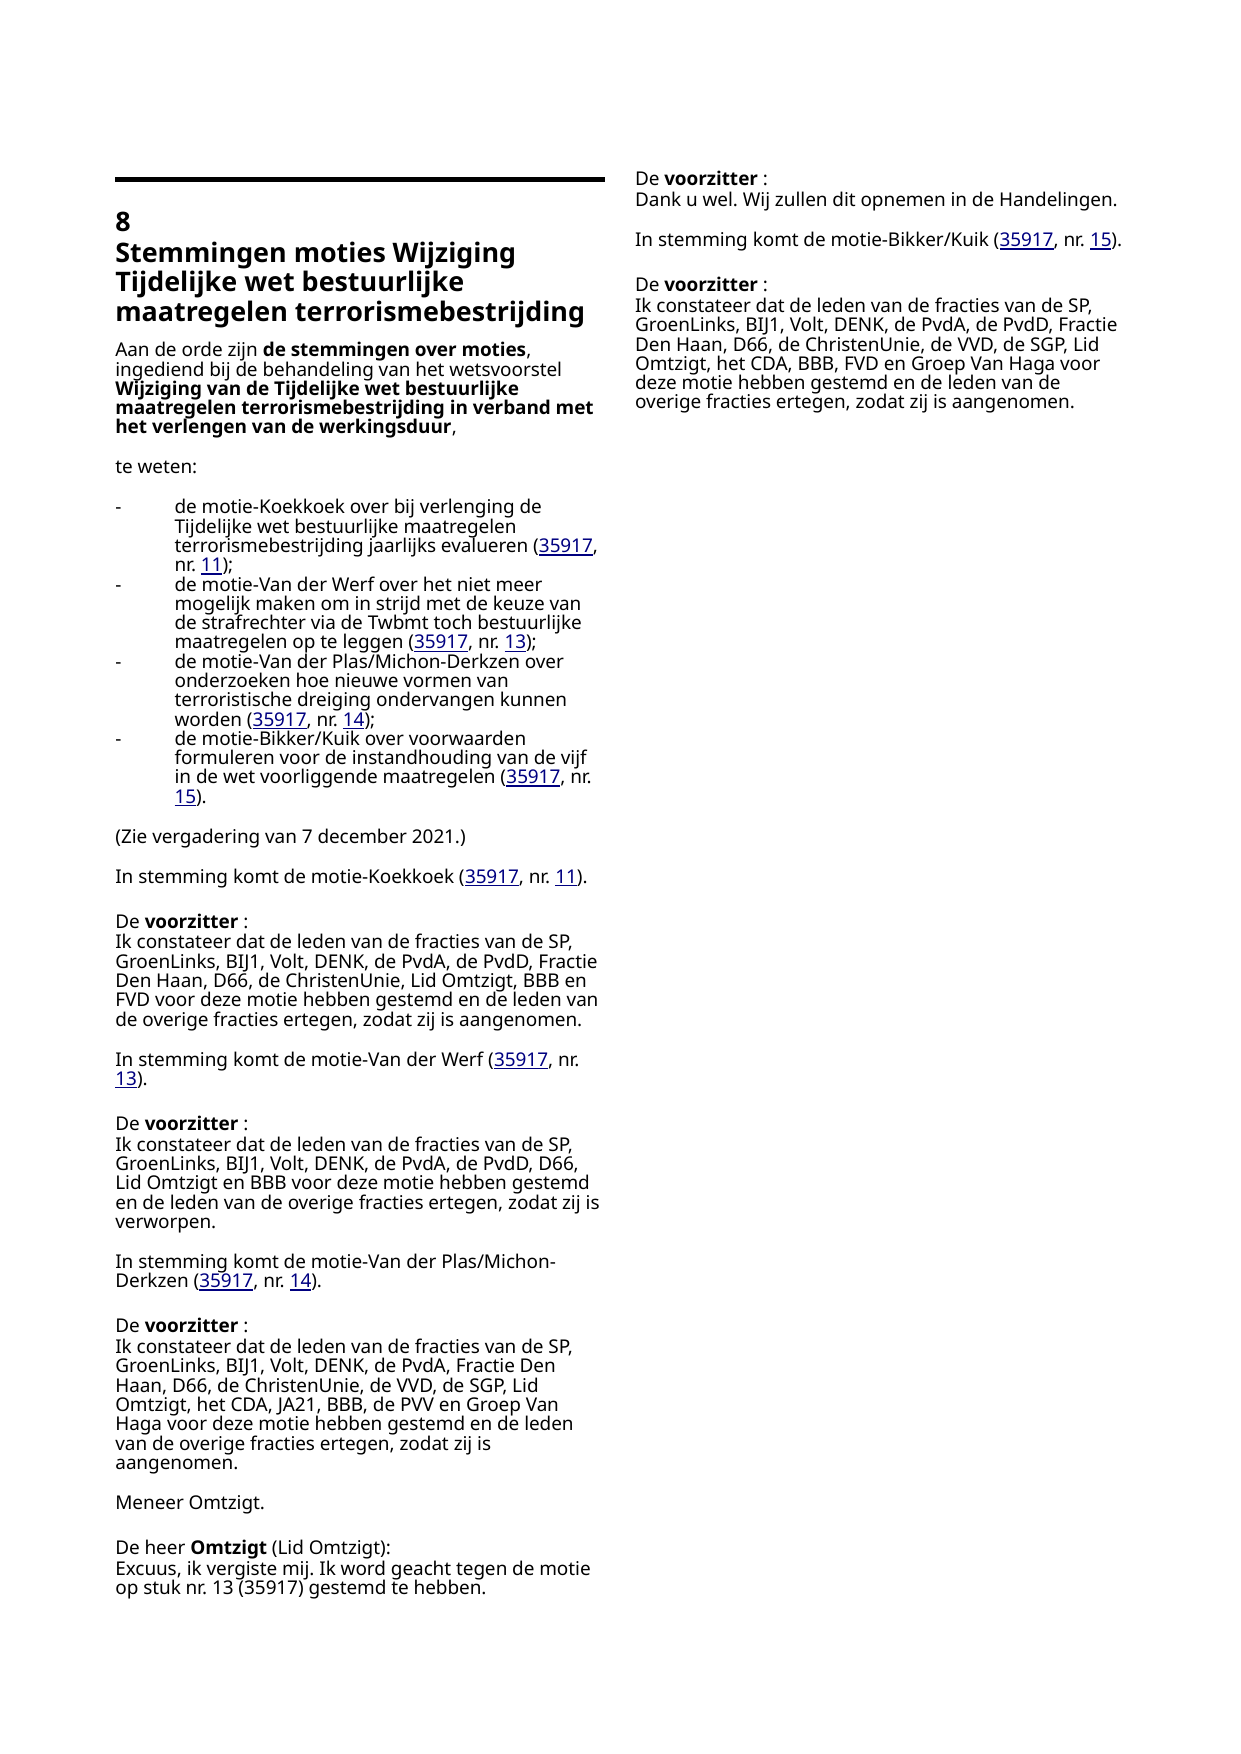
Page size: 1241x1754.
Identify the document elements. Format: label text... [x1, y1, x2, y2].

list de motie-Van der Plas/Michon-Derkzen over onderzoeken hoe nieuwe vormen van terroristische dreiging ondervangen kunnen worden (35917, nr. 14); [115, 653, 605, 730]
text (Zie vergadering van 7 december 2021.) [115, 828, 605, 847]
text De voorzitter : [115, 1312, 605, 1338]
text In stemming komt de motie-Koekkoek (35917, nr. 11). [115, 868, 605, 887]
text De heer Omtzigt (Lid Omtzigt): [115, 1534, 605, 1560]
text Ik constateer dat de leden van de fracties van de SP, GroenLinks, BIJ1, Volt, DENK, de PvdA, Fractie Den Haan, D66, de ChristenUnie, de VVD, de SGP, Lid Omtzigt, het CDA, JA21, BBB, de PVV en Groep Van Haga voor deze motie hebben gestemd en de leden van de overige fracties ertegen, zodat zij is aangenomen. [115, 1338, 605, 1473]
text Ik constateer dat de leden van de fracties van de SP, GroenLinks, BIJ1, Volt, DENK, de PvdA, de PvdD, Fractie Den Haan, D66, de ChristenUnie, de VVD, de SGP, Lid Omtzigt, het CDA, BBB, FVD en Groep Van Haga voor deze motie hebben gestemd en de leden van de overige fracties ertegen, zodat zij is aangenomen. [635, 297, 1125, 413]
text De voorzitter : [635, 271, 1125, 297]
text 8 [115, 203, 605, 239]
text In stemming komt de motie-Bikker/Kuik (35917, nr. 15). [635, 231, 1125, 250]
text Excuus, ik vergiste mij. Ik word geacht tegen de motie op stuk nr. 13 (35917) gestemd te hebben. [115, 1560, 605, 1598]
text De voorzitter : [115, 908, 605, 933]
text In stemming komt de motie-Van der Plas/Michon-Derkzen (35917, nr. 14). [115, 1253, 605, 1292]
text Dank u wel. Wij zullen dit opnemen in de Handelingen. [635, 191, 1125, 210]
text Ik constateer dat de leden van de fracties van de SP, GroenLinks, BIJ1, Volt, DENK, de PvdA, de PvdD, Fractie Den Haan, D66, de ChristenUnie, Lid Omtzigt, BBB en FVD voor deze motie hebben gestemd en de leden van de overige fracties ertegen, zodat zij is aangenomen. [115, 933, 605, 1030]
text De voorzitter : [635, 165, 1125, 191]
list de motie-Van der Werf over het niet meer mogelijk maken om in strijd met de keuze van de strafrechter via de Twbmt toch bestuurlijke maatregelen op te leggen (35917, nr. 13); [115, 576, 605, 653]
text Meneer Omtzigt. [115, 1494, 605, 1513]
text In stemming komt de motie-Van der Werf (35917, nr. 13). [115, 1051, 605, 1089]
text Aan de orde zijn de stemmingen over moties, ingediend bij de behandeling van het wetsvoorstel Wijziging van de Tijdelijke wet bestuurlijke maatregelen terrorismebestrijding in verband met het verlengen van de werkingsduur, [115, 341, 605, 438]
text te weten: [115, 458, 605, 478]
list de motie-Bikker/Kuik over voorwaarden formuleren voor de instandhouding van de vijf in de wet voorliggende maatregelen (35917, nr. 15). [115, 730, 605, 807]
list de motie-Koekkoek over bij verlenging de Tijdelijke wet bestuurlijke maatregelen terrorismebestrijding jaarlijks evalueren (35917, nr. 11); [115, 498, 605, 576]
text Stemmingen moties Wijziging Tijdelijke wet bestuurlijke maatregelen terrorismebestrijding [115, 239, 605, 341]
text De voorzitter : [115, 1110, 605, 1136]
text Ik constateer dat de leden van de fracties van de SP, GroenLinks, BIJ1, Volt, DENK, de PvdA, de PvdD, D66, Lid Omtzigt en BBB voor deze motie hebben gestemd en de leden van de overige fracties ertegen, zodat zij is verworpen. [115, 1136, 605, 1232]
